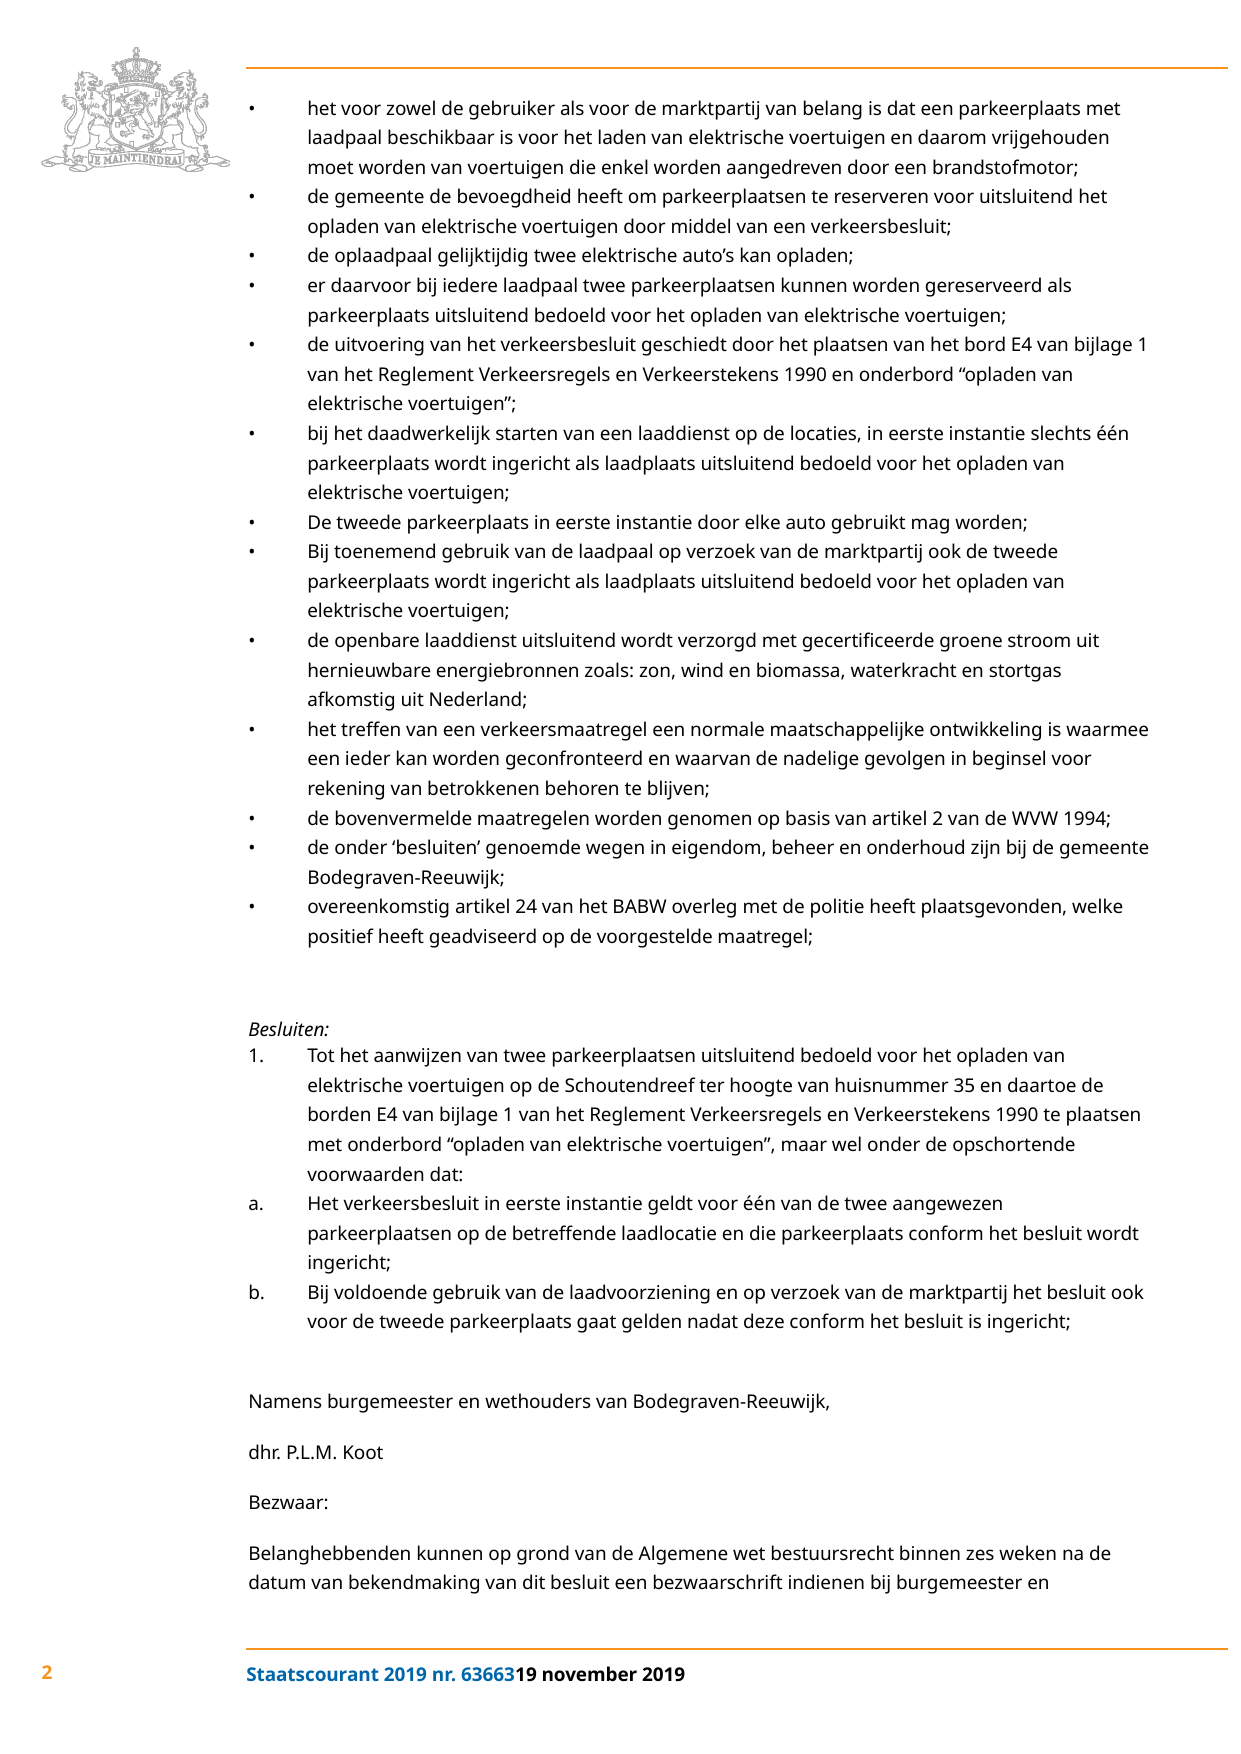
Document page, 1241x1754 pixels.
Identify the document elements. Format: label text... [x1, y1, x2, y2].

list De tweede parkeerplaats in eerste instantie door elke auto gebruikt mag worden; [248, 509, 1152, 535]
list het voor zowel de gebruiker als voor de marktpartij van belang is dat een parkeerplaats met laadpaal beschikbaar is voor het laden van elektrische voertuigen en daarom vrijgehouden moet worden van voertuigen die enkel worden aangedreven door een brandstofmotor; [248, 95, 1152, 180]
text Belanghebbenden kunnen op grond van de Algemene wet bestuursrecht binnen zes weken na de datum van bekendmaking van dit besluit een bezwaarschrift indienen bij burgemeester en [248, 1540, 1152, 1595]
list Bij toenemend gebruik van de laadpaal op verzoek van de marktpartij ook de tweede parkeerplaats wordt ingericht als laadplaats uitsluitend bedoeld voor het opladen van elektrische voertuigen; [248, 538, 1152, 623]
text dhr. P.L.M. Koot [248, 1439, 1152, 1465]
picture [41, 47, 231, 172]
list de onder ‘besluiten’ genoemde wegen in eigendom, beheer en onderhoud zijn bij de gemeente Bodegraven-Reeuwijk; [248, 834, 1152, 890]
list Bij voldoende gebruik van de laadvoorziening en op verzoek van de marktpartij het besluit ook voor de tweede parkeerplaats gaat gelden nadat deze conform het besluit is ingericht; [248, 1279, 1152, 1334]
list Het verkeersbesluit in eerste instantie geldt voor één van de twee aangewezen parkeerplaatsen op de betreffende laadlocatie en die parkeerplaats conform het besluit wordt ingericht; [248, 1190, 1152, 1275]
text Bezwaar: [248, 1489, 1152, 1515]
text Besluiten: [248, 1017, 1152, 1042]
list de openbare laaddienst uitsluitend wordt verzorgd met gecertificeerde groene stroom uit hernieuwbare energiebronnen zoals: zon, wind en biomassa, waterkracht en stortgas afkomstig uit Nederland; [248, 627, 1152, 712]
list de gemeente de bevoegdheid heeft om parkeerplaatsen te reserveren voor uitsluitend het opladen van elektrische voertuigen door middel van een verkeersbesluit; [248, 183, 1152, 239]
list er daarvoor bij iedere laadpaal twee parkeerplaatsen kunnen worden gereserveerd als parkeerplaats uitsluitend bedoeld voor het opladen van elektrische voertuigen; [248, 272, 1152, 328]
list de oplaadpaal gelijktijdig twee elektrische auto’s kan opladen; [248, 243, 1152, 268]
list de uitvoering van het verkeersbesluit geschiedt door het plaatsen van het bord E4 van bijlage 1 van het Reglement Verkeersregels en Verkeerstekens 1990 en onderbord “opladen van elektrische voertuigen”; [248, 331, 1152, 416]
list overeenkomstig artikel 24 van het BABW overleg met de politie heeft plaatsgevonden, welke positief heeft geadviseerd op de voorgestelde maatregel; [248, 893, 1152, 949]
list Tot het aanwijzen van twee parkeerplaatsen uitsluitend bedoeld voor het opladen van elektrische voertuigen op de Schoutendreef ter hoogte van huisnummer 35 en daartoe de borden E4 van bijlage 1 van het Reglement Verkeersregels en Verkeerstekens 1990 te plaatsen met onderbord “opladen van elektrische voertuigen”, maar wel onder de opschortende voorwaarden dat: [248, 1042, 1152, 1186]
list de bovenvermelde maatregelen worden genomen op basis van artikel 2 van de WVW 1994; [248, 805, 1152, 831]
text Namens burgemeester en wethouders van Bodegraven-Reeuwijk, [248, 1389, 1152, 1414]
list bij het daadwerkelijk starten van een laaddienst op de locaties, in eerste instantie slechts één parkeerplaats wordt ingericht als laadplaats uitsluitend bedoeld voor het opladen van elektrische voertuigen; [248, 420, 1152, 505]
list het treffen van een verkeersmaatregel een normale maatschappelijke ontwikkeling is waarmee een ieder kan worden geconfronteerd en waarvan de nadelige gevolgen in beginsel voor rekening van betrokkenen behoren te blijven; [248, 716, 1152, 801]
